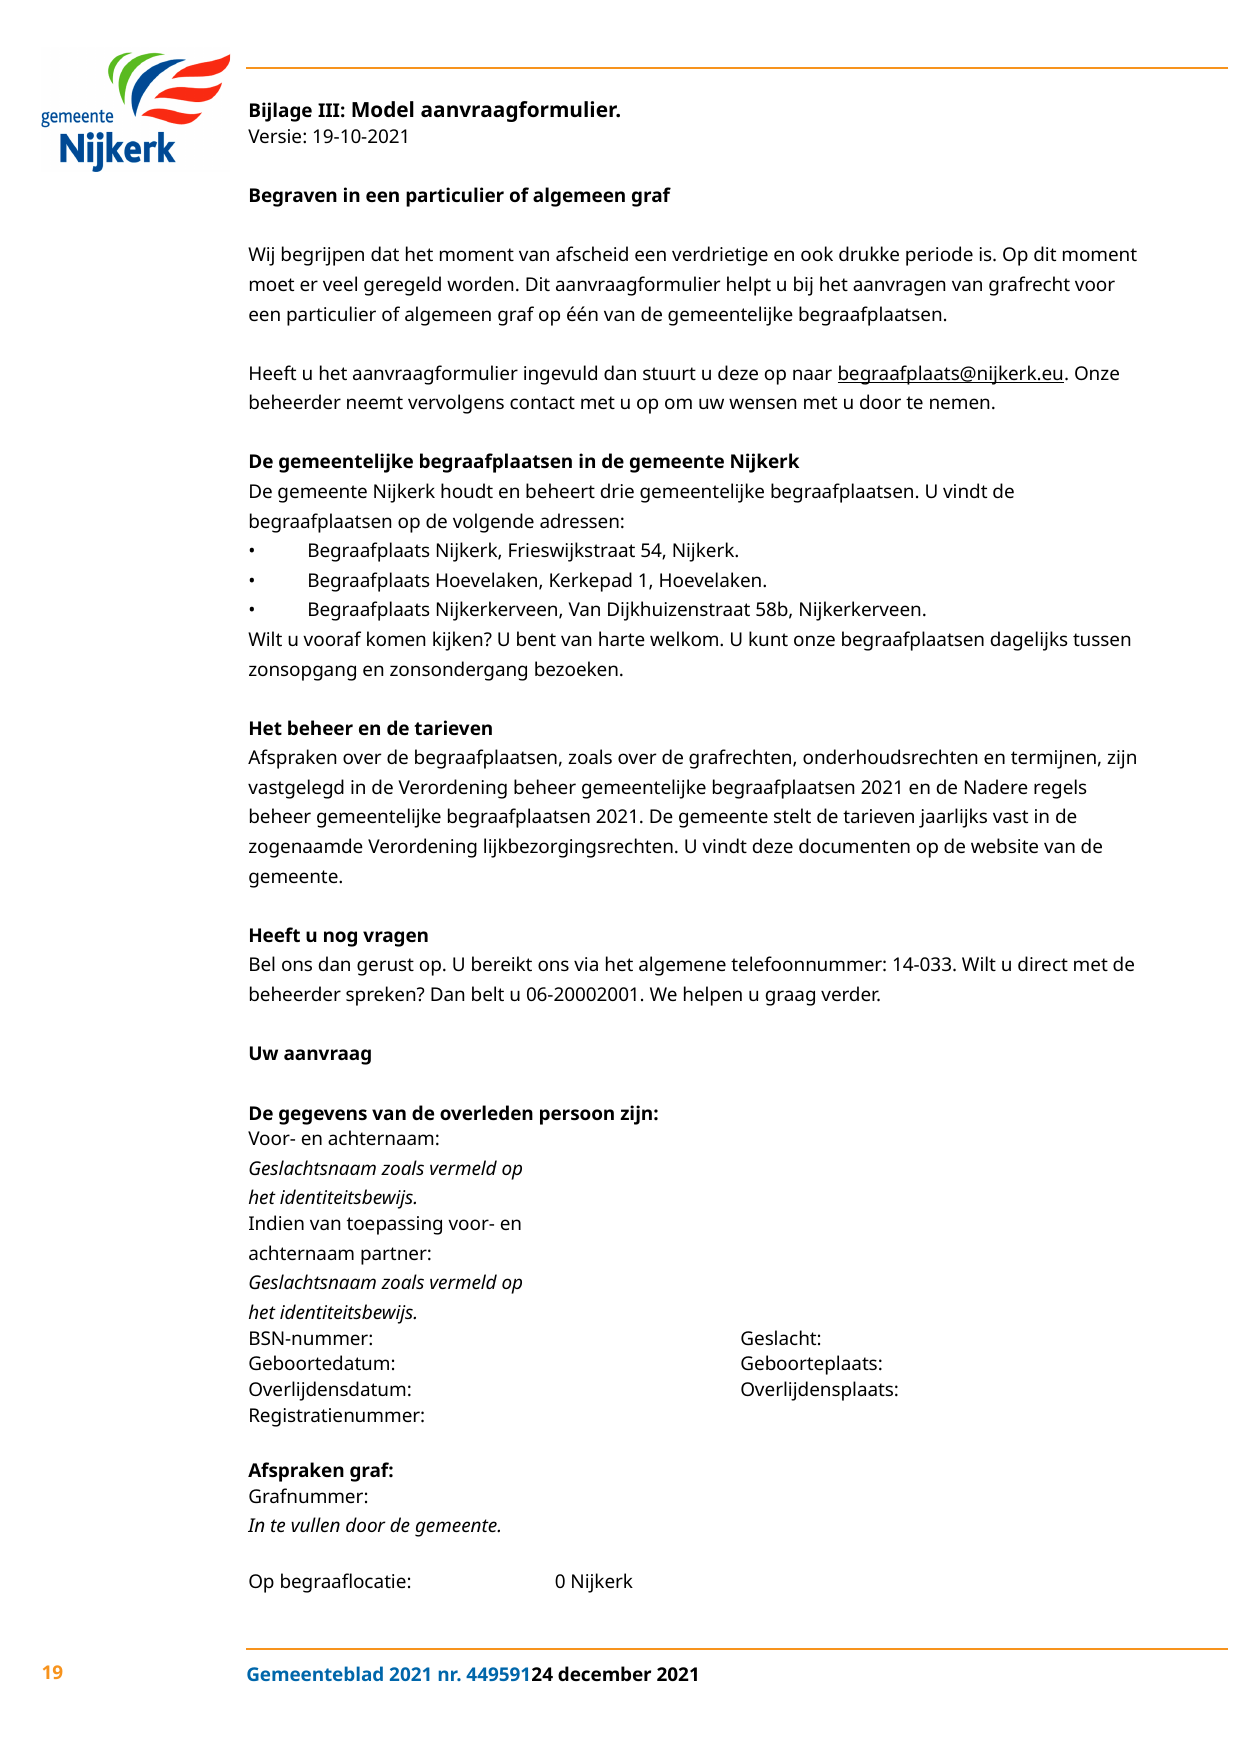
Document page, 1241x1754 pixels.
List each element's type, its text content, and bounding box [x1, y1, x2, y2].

text Wilt u vooraf komen kijken? U bent van harte welkom. U kunt onze begraafplaatsen dagelijks tussen zonsopgang en zonsondergang bezoeken. [248, 626, 1152, 682]
list Begraafplaats Nijkerkerveen, Van Dijkhuizenstraat 58b, Nijkerkerveen. [248, 597, 1152, 622]
table_cell Indien van toepassing voor- en achternaam partner: Geslachtsnaam zoals vermeld op het identiteitsbewijs. [248, 1210, 554, 1325]
table_header De gegevens van de overleden persoon zijn: [248, 1100, 1152, 1125]
text Wij begrijpen dat het moment van afscheid een verdrietige en ook drukke periode is. Op dit moment moet er veel geregeld worden. Dit aanvraagformulier helpt u bij het aanvragen van grafrecht voor een particulier of algemeen graf op één van de gemeentelijke begraafplaatsen. [248, 242, 1152, 327]
text Bel ons dan gerust op. U bereikt ons via het algemene telefoonnummer: 14-033. Wilt u direct met de beheerder spreken? Dan belt u 06-20002001. We helpen u graag verder. [248, 952, 1152, 1007]
table_cell Geboorteplaats: [740, 1351, 966, 1376]
table_cell [555, 1402, 1152, 1457]
text De gemeente Nijkerk houdt en beheert drie gemeentelijke begraafplaatsen. U vindt de begraafplaatsen op de volgende adressen: [248, 478, 1152, 534]
text Het beheer en de tarieven [248, 715, 1152, 741]
table_cell Overlijdensplaats: [740, 1376, 966, 1402]
table_cell [555, 1351, 740, 1376]
table_cell [555, 1325, 740, 1351]
table_cell BSN-nummer: [248, 1325, 554, 1351]
text Heeft u nog vragen [248, 922, 1152, 948]
table_cell [966, 1376, 1152, 1402]
table_cell [555, 1210, 1152, 1325]
table_cell Overlijdensdatum: [248, 1376, 554, 1402]
picture [41, 47, 231, 172]
table_cell [555, 1125, 1152, 1210]
table_cell [555, 1376, 740, 1402]
table_cell Afspraken graf: [248, 1457, 1152, 1483]
table_cell 0 Nijkerk [555, 1568, 1152, 1594]
list Begraafplaats Nijkerk, Frieswijkstraat 54, Nijkerk. [248, 537, 1152, 563]
text Uw aanvraag [248, 1040, 1152, 1066]
table_cell [966, 1325, 1152, 1351]
text De gemeentelijke begraafplaatsen in de gemeente Nijkerk [248, 449, 1152, 474]
text Begraven in een particulier of algemeen graf [248, 182, 1152, 208]
table_cell [966, 1351, 1152, 1376]
text Bijlage III: Model aanvraagformulier. [248, 95, 1152, 123]
table_cell Registratienummer: [248, 1402, 554, 1457]
table_cell Voor- en achternaam: Geslachtsnaam zoals vermeld op het identiteitsbewijs. [248, 1125, 554, 1210]
table_cell Op begraaflocatie: [248, 1568, 554, 1594]
table_cell Grafnummer: In te vullen door de gemeente. [248, 1483, 554, 1568]
list Begraafplaats Hoevelaken, Kerkepad 1, Hoevelaken. [248, 567, 1152, 593]
table_cell Geslacht: [740, 1325, 966, 1351]
text Afspraken over de begraafplaatsen, zoals over de grafrechten, onderhoudsrechten en termijnen, zijn vastgelegd in de Verordening beheer gemeentelijke begraafplaatsen 2021 en de Nadere regels beheer gemeentelijke begraafplaatsen 2021. De gemeente stelt de tarieven jaarlijks vast in de zogenaamde Verordening lijkbezorgingsrechten. U vindt deze documenten op de website van de gemeente. [248, 744, 1152, 889]
text Heeft u het aanvraagformulier ingevuld dan stuurt u deze op naar begraafplaats@nijkerk.eu. Onze beheerder neemt vervolgens contact met u op om uw wensen met u door te nemen. [248, 360, 1152, 415]
table_cell Geboortedatum: [248, 1351, 554, 1376]
text Versie: 19-10-2021 [248, 123, 1152, 149]
table_cell [555, 1483, 1152, 1568]
